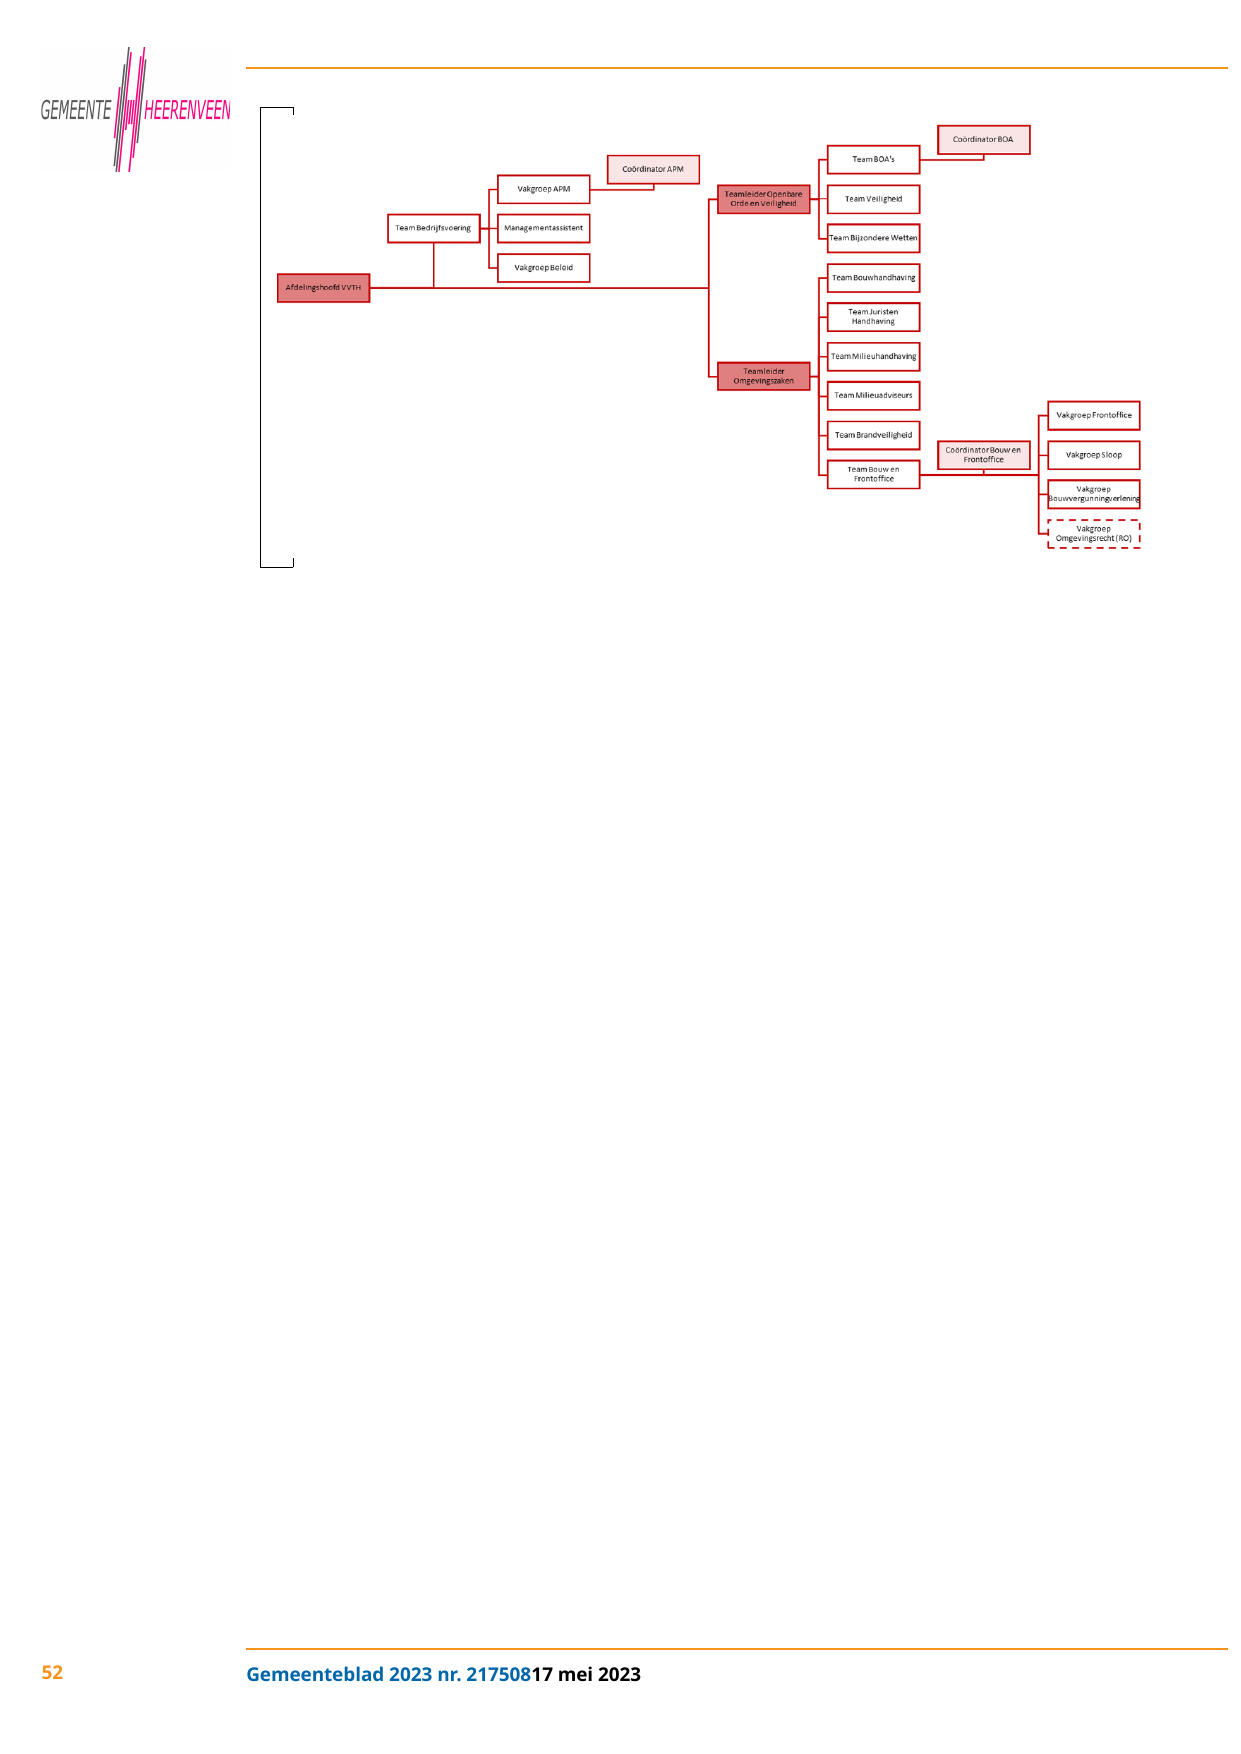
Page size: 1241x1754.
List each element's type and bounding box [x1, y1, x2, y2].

picture [41, 47, 231, 172]
picture [268, 115, 1154, 558]
